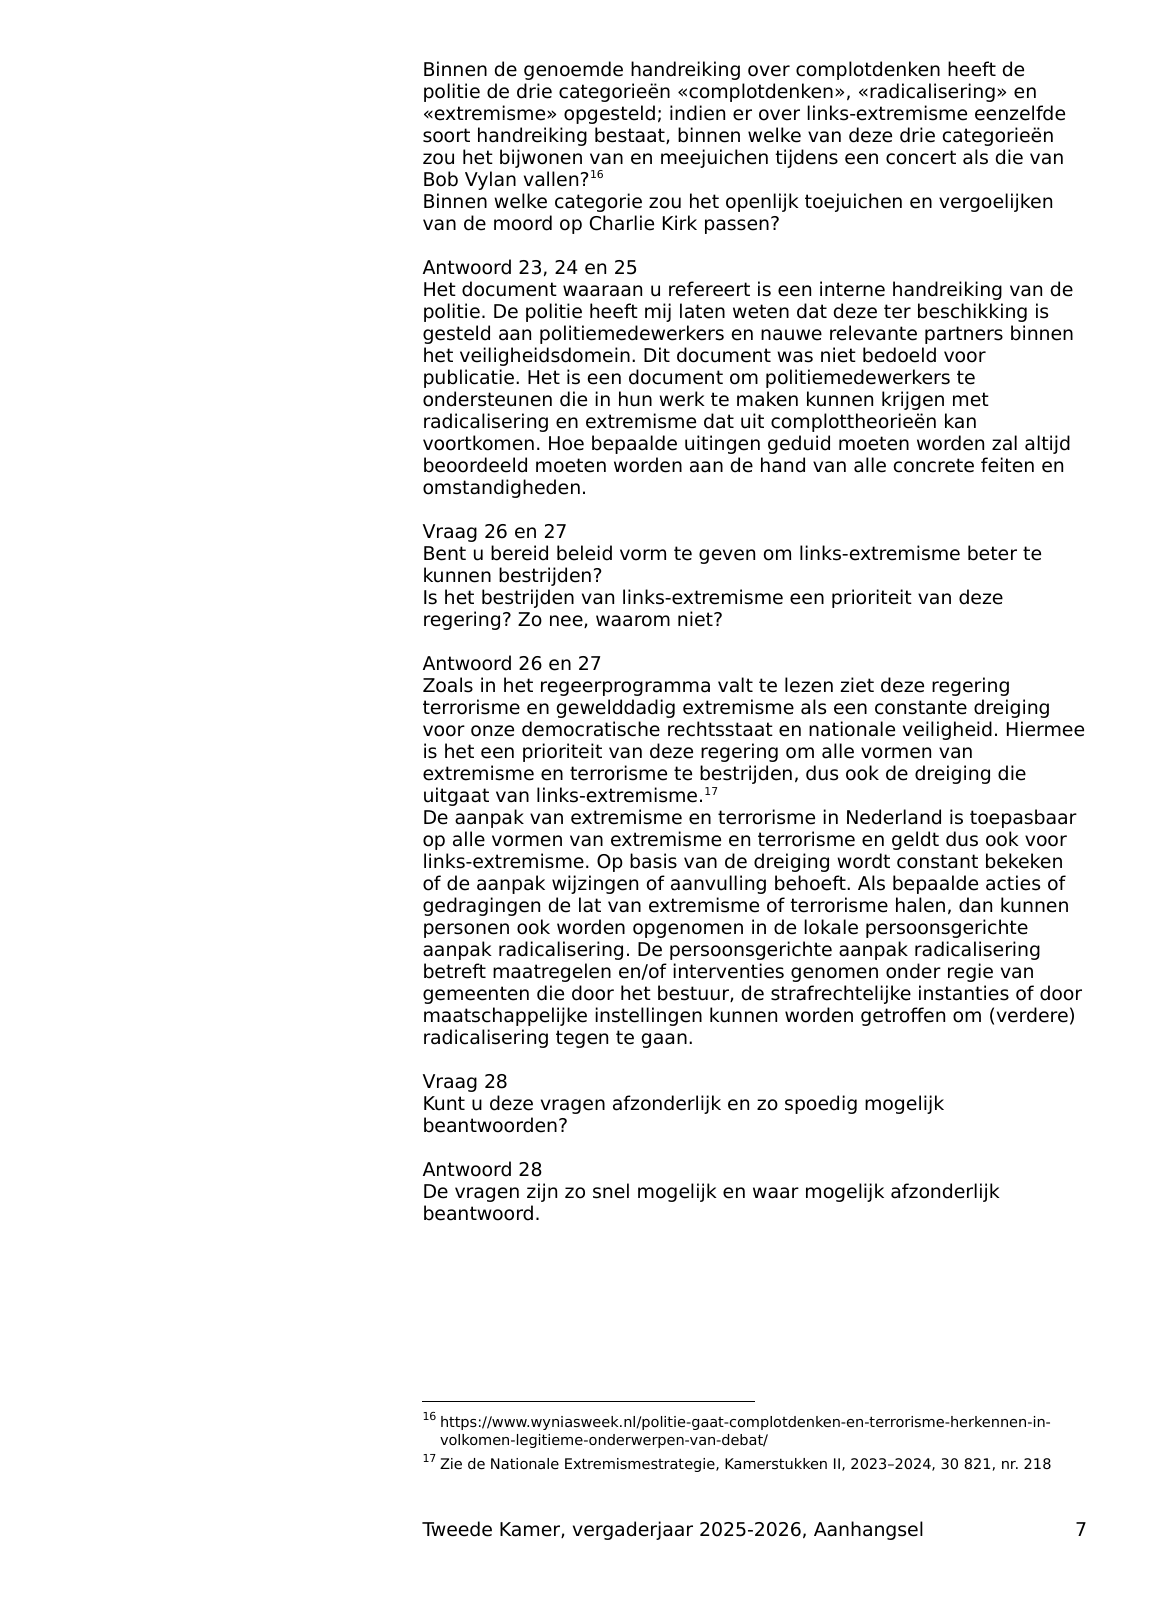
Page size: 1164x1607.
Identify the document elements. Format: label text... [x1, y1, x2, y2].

text Zie de Nationale Extremismestrategie, Kamerstukken II, 2023–2024, 30 821, nr. 218 [422, 1452, 1087, 1474]
text Binnen welke categorie zou het openlijk toejuichen en vergoelijken van de moord op Charlie Kirk passen? [422, 191, 1087, 235]
text Is het bestrijden van links-extremisme een prioriteit van deze regering? Zo nee, waarom niet? [422, 587, 1087, 631]
text Kunt u deze vragen afzonderlijk en zo spoedig mogelijk beantwoorden? [422, 1093, 1087, 1137]
text De vragen zijn zo snel mogelijk en waar mogelijk afzonderlijk beantwoord. [422, 1181, 1087, 1225]
text Binnen de genoemde handreiking over complotdenken heeft de politie de drie categorieën «complotdenken», «radicalisering» en «extremisme» opgesteld; indien er over links-extremisme eenzelfde soort handreiking bestaat, binnen welke van deze drie categorieën zou het bijwonen van en meejuichen tijdens een concert als die van Bob Vylan vallen? [422, 59, 1087, 191]
text De aanpak van extremisme en terrorisme in Nederland is toepasbaar op alle vormen van extremisme en terrorisme en geldt dus ook voor links-extremisme. Op basis van de dreiging wordt constant bekeken of de aanpak wijzingen of aanvulling behoeft. Als bepaalde acties of gedragingen de lat van extremisme of terrorisme halen, dan kunnen personen ook worden opgenomen in de lokale persoonsgerichte aanpak radicalisering. De persoonsgerichte aanpak radicalisering betreft maatregelen en/of interventies genomen onder regie van gemeenten die door het bestuur, de strafrechtelijke instanties of door maatschappelijke instellingen kunnen worden getroffen om (verdere) radicalisering tegen te gaan. [422, 807, 1087, 1049]
text Vraag 28 [422, 1071, 1087, 1093]
text Bent u bereid beleid vorm te geven om links-extremisme beter te kunnen bestrijden? [422, 543, 1087, 587]
text https://www.wyniasweek.nl/politie-gaat-complotdenken-en-terrorisme-herkennen-in-volkomen-legitieme-onderwerpen-van-debat/ [422, 1410, 1087, 1449]
text Het document waaraan u refereert is een interne handreiking van de politie. De politie heeft mij laten weten dat deze ter beschikking is gesteld aan politiemedewerkers en nauwe relevante partners binnen het veiligheidsdomein. Dit document was niet bedoeld voor publicatie. Het is een document om politiemedewerkers te ondersteunen die in hun werk te maken kunnen krijgen met radicalisering en extremisme dat uit complottheorieën kan voortkomen. Hoe bepaalde uitingen geduid moeten worden zal altijd beoordeeld moeten worden aan de hand van alle concrete feiten en omstandigheden. [422, 279, 1087, 499]
text Vraag 26 en 27 [422, 521, 1087, 543]
text Antwoord 28 [422, 1159, 1087, 1181]
text Antwoord 26 en 27 [422, 653, 1087, 675]
text Zoals in het regeerprogramma valt te lezen ziet deze regering terrorisme en gewelddadig extremisme als een constante dreiging voor onze democratische rechtsstaat en nationale veiligheid. Hiermee is het een prioriteit van deze regering om alle vormen van extremisme en terrorisme te bestrijden, dus ook de dreiging die uitgaat van links-extremisme. [422, 675, 1087, 807]
text Antwoord 23, 24 en 25 [422, 257, 1087, 279]
